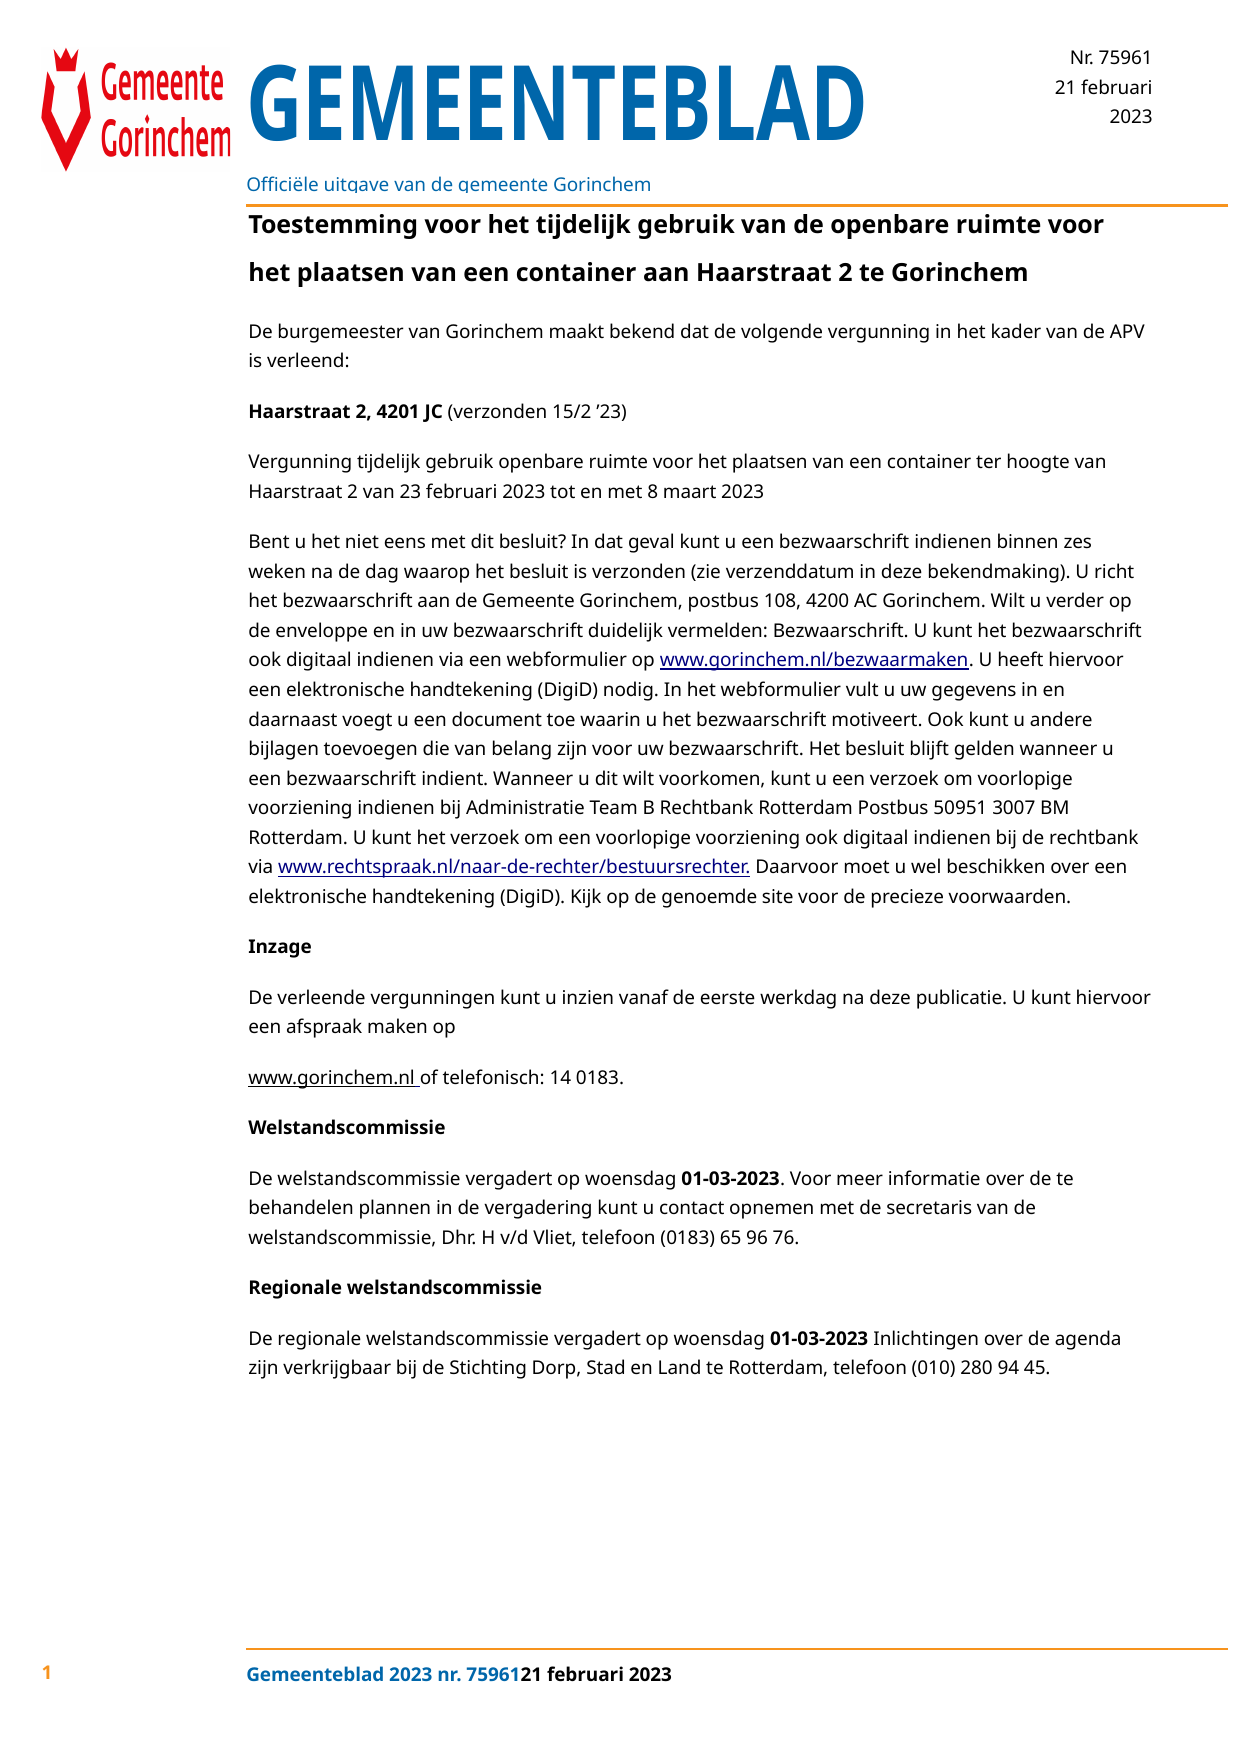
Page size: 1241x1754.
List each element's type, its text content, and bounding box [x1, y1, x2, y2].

text Bent u het niet eens met dit besluit? In dat geval kunt u een bezwaarschrift indienen binnen zes weken na de dag waarop het besluit is verzonden (zie verzenddatum in deze bekendmaking). U richt het bezwaarschrift aan de Gemeente Gorinchem, postbus 108, 4200 AC Gorinchem. Wilt u verder op de enveloppe en in uw bezwaarschrift duidelijk vermelden: Bezwaarschrift. U kunt het bezwaarschrift ook digitaal indienen via een webformulier op www.gorinchem.nl/bezwaarmaken. U heeft hiervoor een elektronische handtekening (DigiD) nodig. In het webformulier vult u uw gegevens in en daarnaast voegt u een document toe waarin u het bezwaarschrift motiveert. Ook kunt u andere bijlagen toevoegen die van belang zijn voor uw bezwaarschrift. Het besluit blijft gelden wanneer u een bezwaarschrift indient. Wanneer u dit wilt voorkomen, kunt u een verzoek om voorlopige voorziening indienen bij Administratie Team B Rechtbank Rotterdam Postbus 50951 3007 BM Rotterdam. U kunt het verzoek om een voorlopige voorziening ook digitaal indienen bij de rechtbank via www.rechtspraak.nl/naar-de-rechter/bestuursrechter. Daarvoor moet u wel beschikken over een elektronische handtekening (DigiD). Kijk op de genoemde site voor de precieze voorwaarden. [248, 528, 1152, 909]
picture [41, 47, 231, 172]
text Regionale welstandscommissie [248, 1274, 1152, 1300]
text De welstandscommissie vergadert op woensdag 01-03-2023. Voor meer informatie over de te behandelen plannen in de vergadering kunt u contact opnemen met de secretaris van de welstandscommissie, Dhr. H v/d Vliet, telefoon (0183) 65 96 76. [248, 1165, 1152, 1250]
text De regionale welstandscommissie vergadert op woensdag 01-03-2023 Inlichtingen over de agenda zijn verkrijgbaar bij de Stichting Dorp, Stad en Land te Rotterdam, telefoon (010) 280 94 45. [248, 1325, 1152, 1380]
text Welstandscommissie [248, 1114, 1152, 1140]
text De burgemeester van Gorinchem maakt bekend dat de volgende vergunning in het kader van de APV is verleend: [248, 318, 1152, 373]
text Vergunning tijdelijk gebruik openbare ruimte voor het plaatsen van een container ter hoogte van Haarstraat 2 van 23 februari 2023 tot en met 8 maart 2023 [248, 448, 1152, 504]
text Toestemming voor het tijdelijk gebruik van de openbare ruimte voor het plaatsen van een container aan Haarstraat 2 te Gorinchem [248, 207, 1152, 288]
text Haarstraat 2, 4201 JC (verzonden 15/2 ’23) [248, 398, 1152, 424]
text Inzage [248, 934, 1152, 959]
text www.gorinchem.nl of telefonisch: 14 0183. [248, 1064, 1152, 1090]
text De verleende vergunningen kunt u inzien vanaf de eerste werkdag na deze publicatie. U kunt hiervoor een afspraak maken op [248, 984, 1152, 1039]
